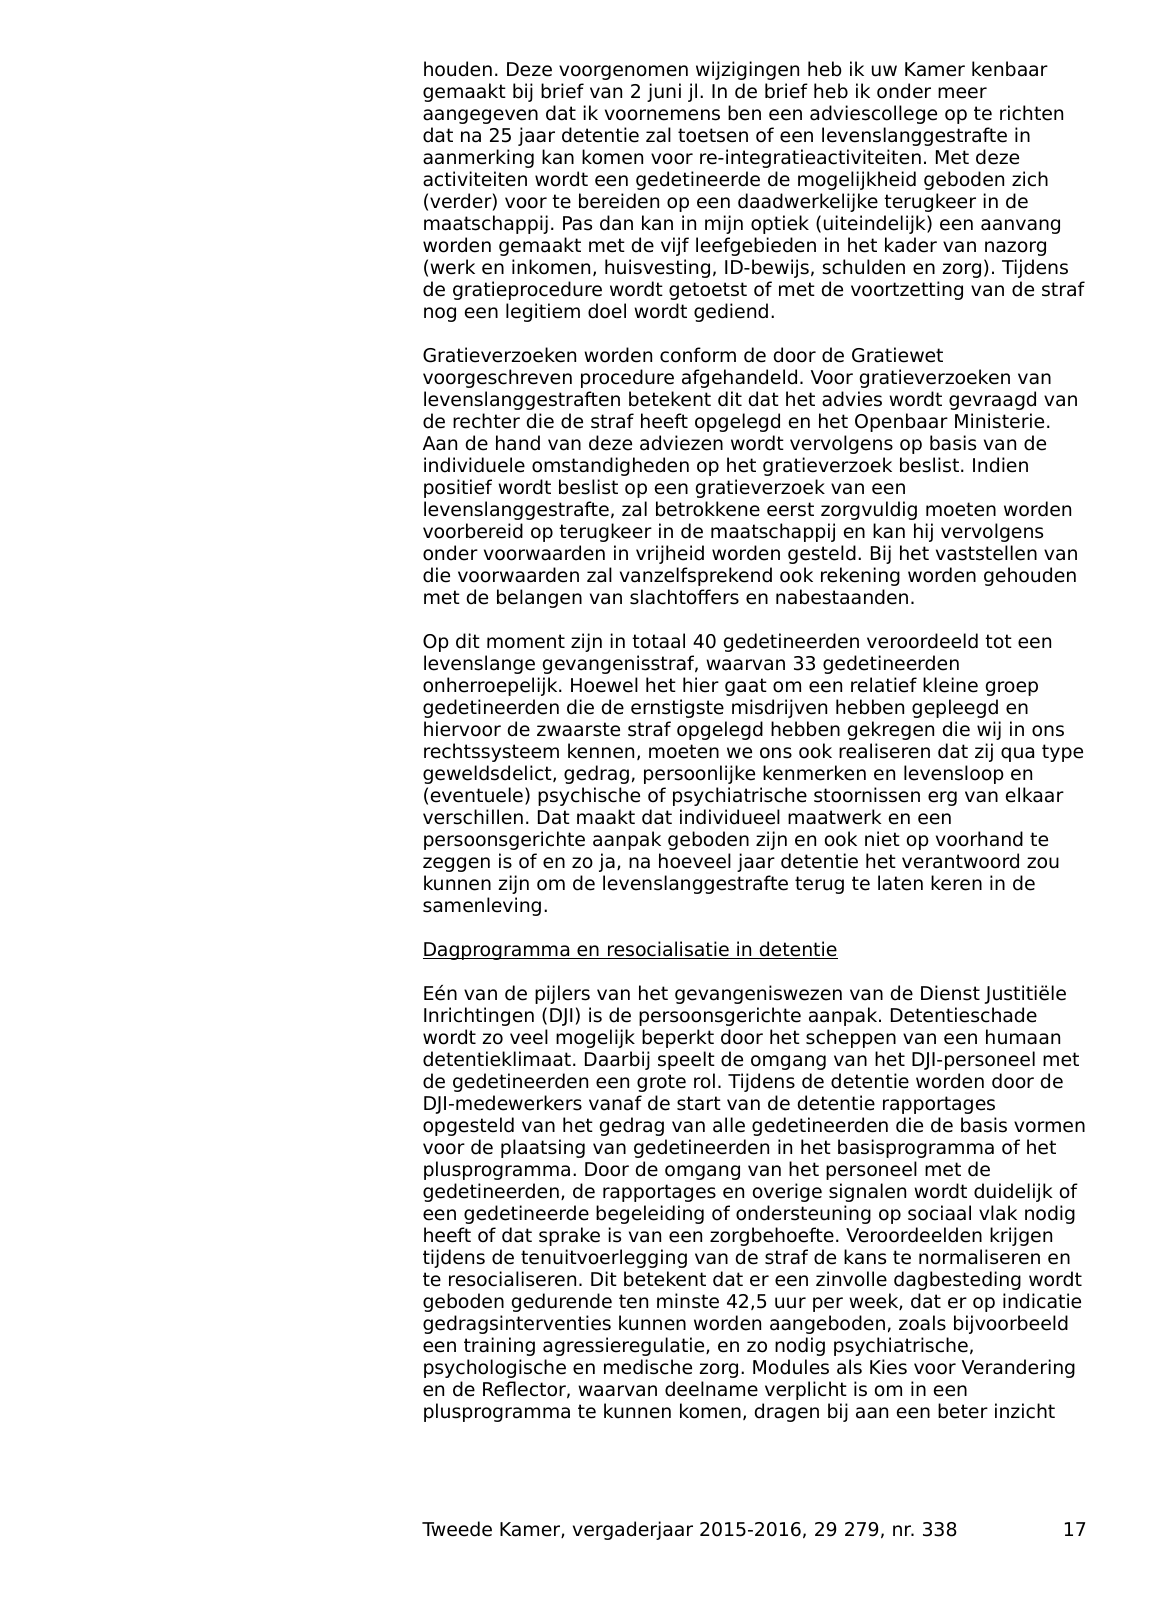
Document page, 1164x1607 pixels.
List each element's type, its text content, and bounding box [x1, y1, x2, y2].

text houden. Deze voorgenomen wijzigingen heb ik uw Kamer kenbaar gemaakt bij brief van 2 juni jl. In de brief heb ik onder meer aangegeven dat ik voornemens ben een adviescollege op te richten dat na 25 jaar detentie zal toetsen of een levenslanggestrafte in aanmerking kan komen voor re-integratieactiviteiten. Met deze activiteiten wordt een gedetineerde de mogelijkheid geboden zich (verder) voor te bereiden op een daadwerkelijke terugkeer in de maatschappij. Pas dan kan in mijn optiek (uiteindelijk) een aanvang worden gemaakt met de vijf leefgebieden in het kader van nazorg (werk en inkomen, huisvesting, ID-bewijs, schulden en zorg). Tijdens de gratieprocedure wordt getoetst of met de voortzetting van de straf nog een legitiem doel wordt gediend. [422, 59, 1087, 323]
text Op dit moment zijn in totaal 40 gedetineerden veroordeeld tot een levenslange gevangenisstraf, waarvan 33 gedetineerden onherroepelijk. Hoewel het hier gaat om een relatief kleine groep gedetineerden die de ernstigste misdrijven hebben gepleegd en hiervoor de zwaarste straf opgelegd hebben gekregen die wij in ons rechtssysteem kennen, moeten we ons ook realiseren dat zij qua type geweldsdelict, gedrag, persoonlijke kenmerken en levensloop en (eventuele) psychische of psychiatrische stoornissen erg van elkaar verschillen. Dat maakt dat individueel maatwerk en een persoonsgerichte aanpak geboden zijn en ook niet op voorhand te zeggen is of en zo ja, na hoeveel jaar detentie het verantwoord zou kunnen zijn om de levenslanggestrafte terug te laten keren in de samenleving. [422, 631, 1087, 917]
text Eén van de pijlers van het gevangeniswezen van de Dienst Justitiële Inrichtingen (DJI) is de persoonsgerichte aanpak. Detentieschade wordt zo veel mogelijk beperkt door het scheppen van een humaan detentieklimaat. Daarbij speelt de omgang van het DJI-personeel met de gedetineerden een grote rol. Tijdens de detentie worden door de DJI-medewerkers vanaf de start van de detentie rapportages opgesteld van het gedrag van alle gedetineerden die de basis vormen voor de plaatsing van gedetineerden in het basisprogramma of het plusprogramma. Door de omgang van het personeel met de gedetineerden, de rapportages en overige signalen wordt duidelijk of een gedetineerde begeleiding of ondersteuning op sociaal vlak nodig heeft of dat sprake is van een zorgbehoefte. Veroordeelden krijgen tijdens de tenuitvoerlegging van de straf de kans te normaliseren en te resocialiseren. Dit betekent dat er een zinvolle dagbesteding wordt geboden gedurende ten minste 42,5 uur per week, dat er op indicatie gedragsinterventies kunnen worden aangeboden, zoals bijvoorbeeld een training agressieregulatie, en zo nodig psychiatrische, psychologische en medische zorg. Modules als Kies voor Verandering en de Reflector, waarvan deelname verplicht is om in een plusprogramma te kunnen komen, dragen bij aan een beter inzicht [422, 983, 1087, 1423]
subtitle Dagprogramma en resocialisatie in detentie [422, 939, 1087, 961]
text Gratieverzoeken worden conform de door de Gratiewet voorgeschreven procedure afgehandeld. Voor gratieverzoeken van levenslanggestraften betekent dit dat het advies wordt gevraagd van de rechter die de straf heeft opgelegd en het Openbaar Ministerie. Aan de hand van deze adviezen wordt vervolgens op basis van de individuele omstandigheden op het gratieverzoek beslist. Indien positief wordt beslist op een gratieverzoek van een levenslanggestrafte, zal betrokkene eerst zorgvuldig moeten worden voorbereid op terugkeer in de maatschappij en kan hij vervolgens onder voorwaarden in vrijheid worden gesteld. Bij het vaststellen van die voorwaarden zal vanzelfsprekend ook rekening worden gehouden met de belangen van slachtoffers en nabestaanden. [422, 345, 1087, 609]
